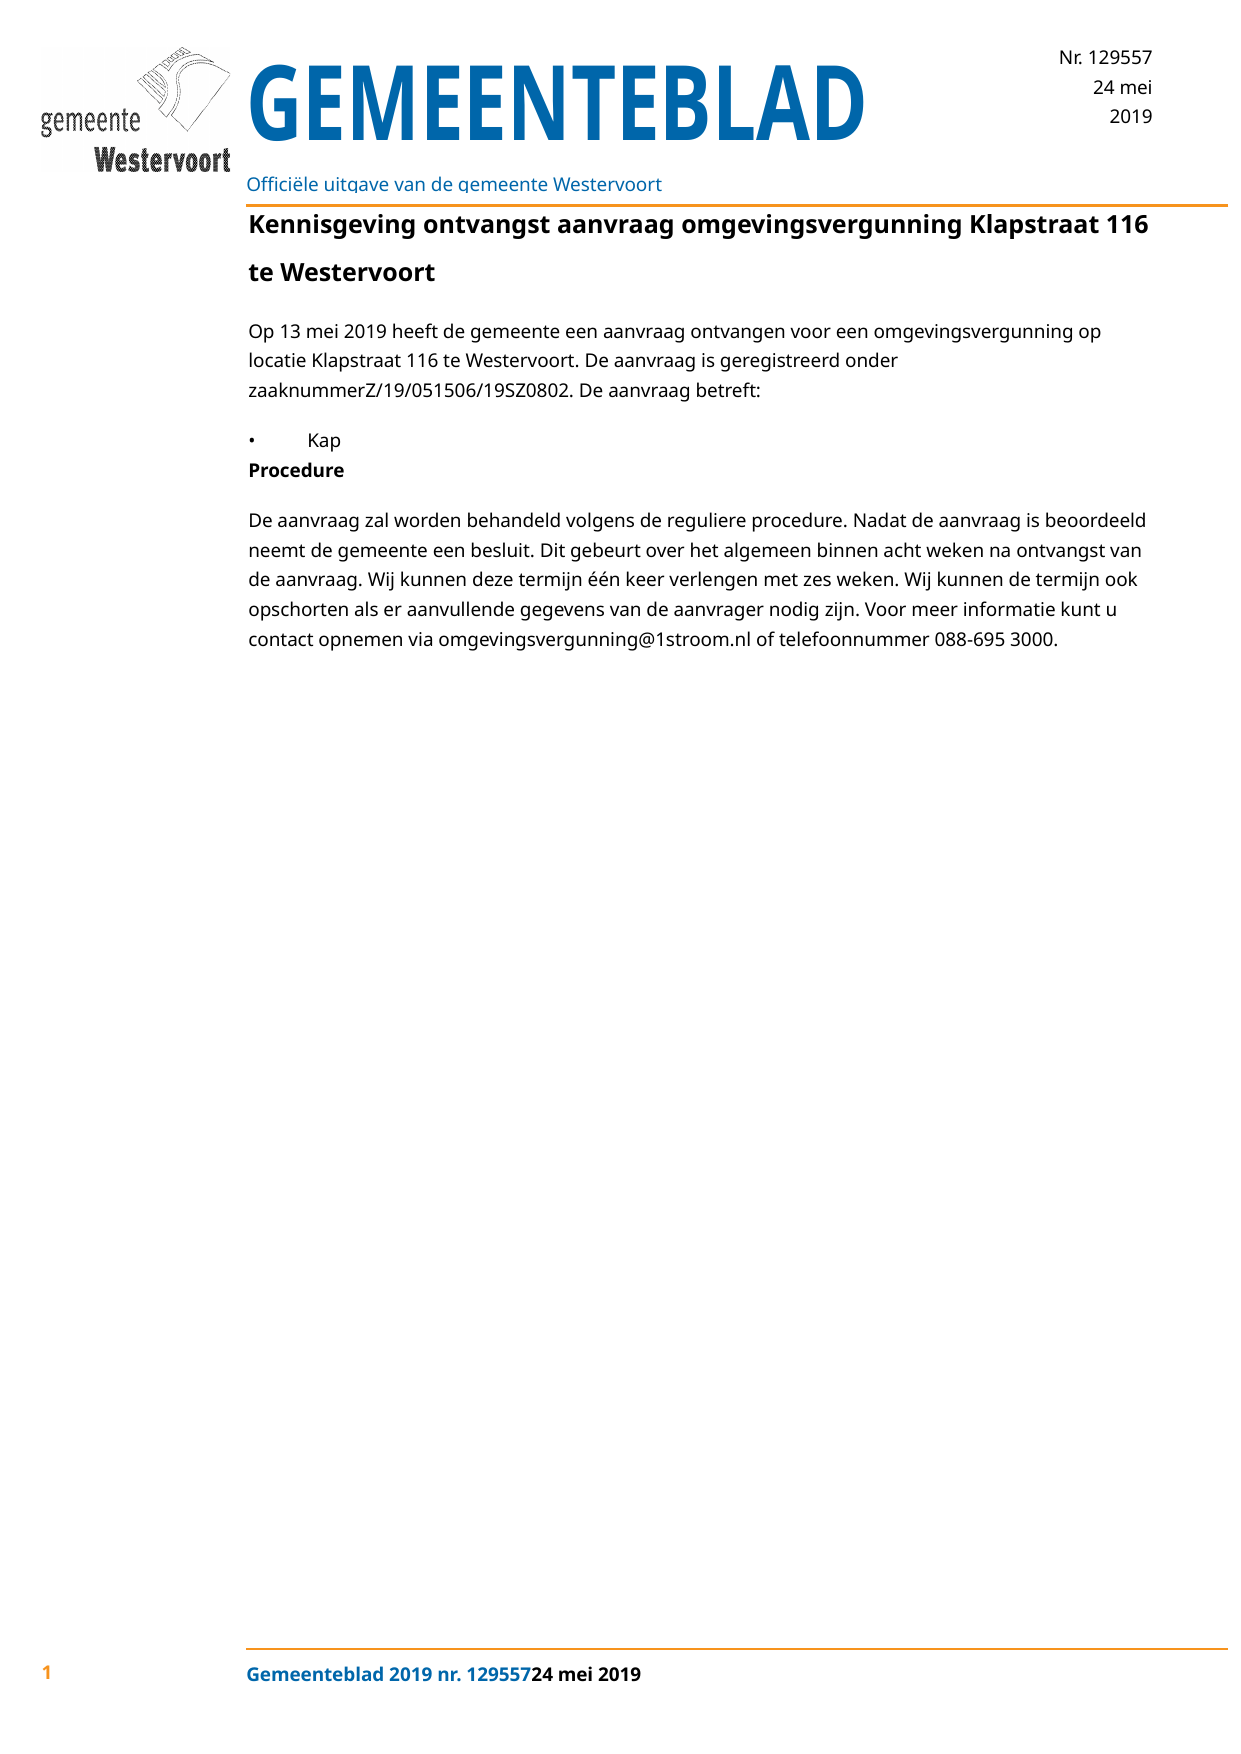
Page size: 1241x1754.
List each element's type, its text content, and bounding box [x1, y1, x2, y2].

text Op 13 mei 2019 heeft de gemeente een aanvraag ontvangen voor een omgevingsvergunning op locatie Klapstraat 116 te Westervoort. De aanvraag is geregistreerd onder zaaknummerZ/19/051506/19SZ0802. De aanvraag betreft: [248, 318, 1152, 403]
list Kap [248, 427, 1152, 453]
picture [41, 47, 231, 172]
text Kennisgeving ontvangst aanvraag omgevingsvergunning Klapstraat 116 te Westervoort [248, 207, 1152, 288]
text Procedure [248, 457, 1152, 483]
text De aanvraag zal worden behandeld volgens de reguliere procedure. Nadat de aanvraag is beoordeeld neemt de gemeente een besluit. Dit gebeurt over het algemeen binnen acht weken na ontvangst van de aanvraag. Wij kunnen deze termijn één keer verlengen met zes weken. Wij kunnen de termijn ook opschorten als er aanvullende gegevens van de aanvrager nodig zijn. Voor meer informatie kunt u contact opnemen via omgevingsvergunning@1stroom.nl of telefoonnummer 088-695 3000. [248, 507, 1152, 652]
